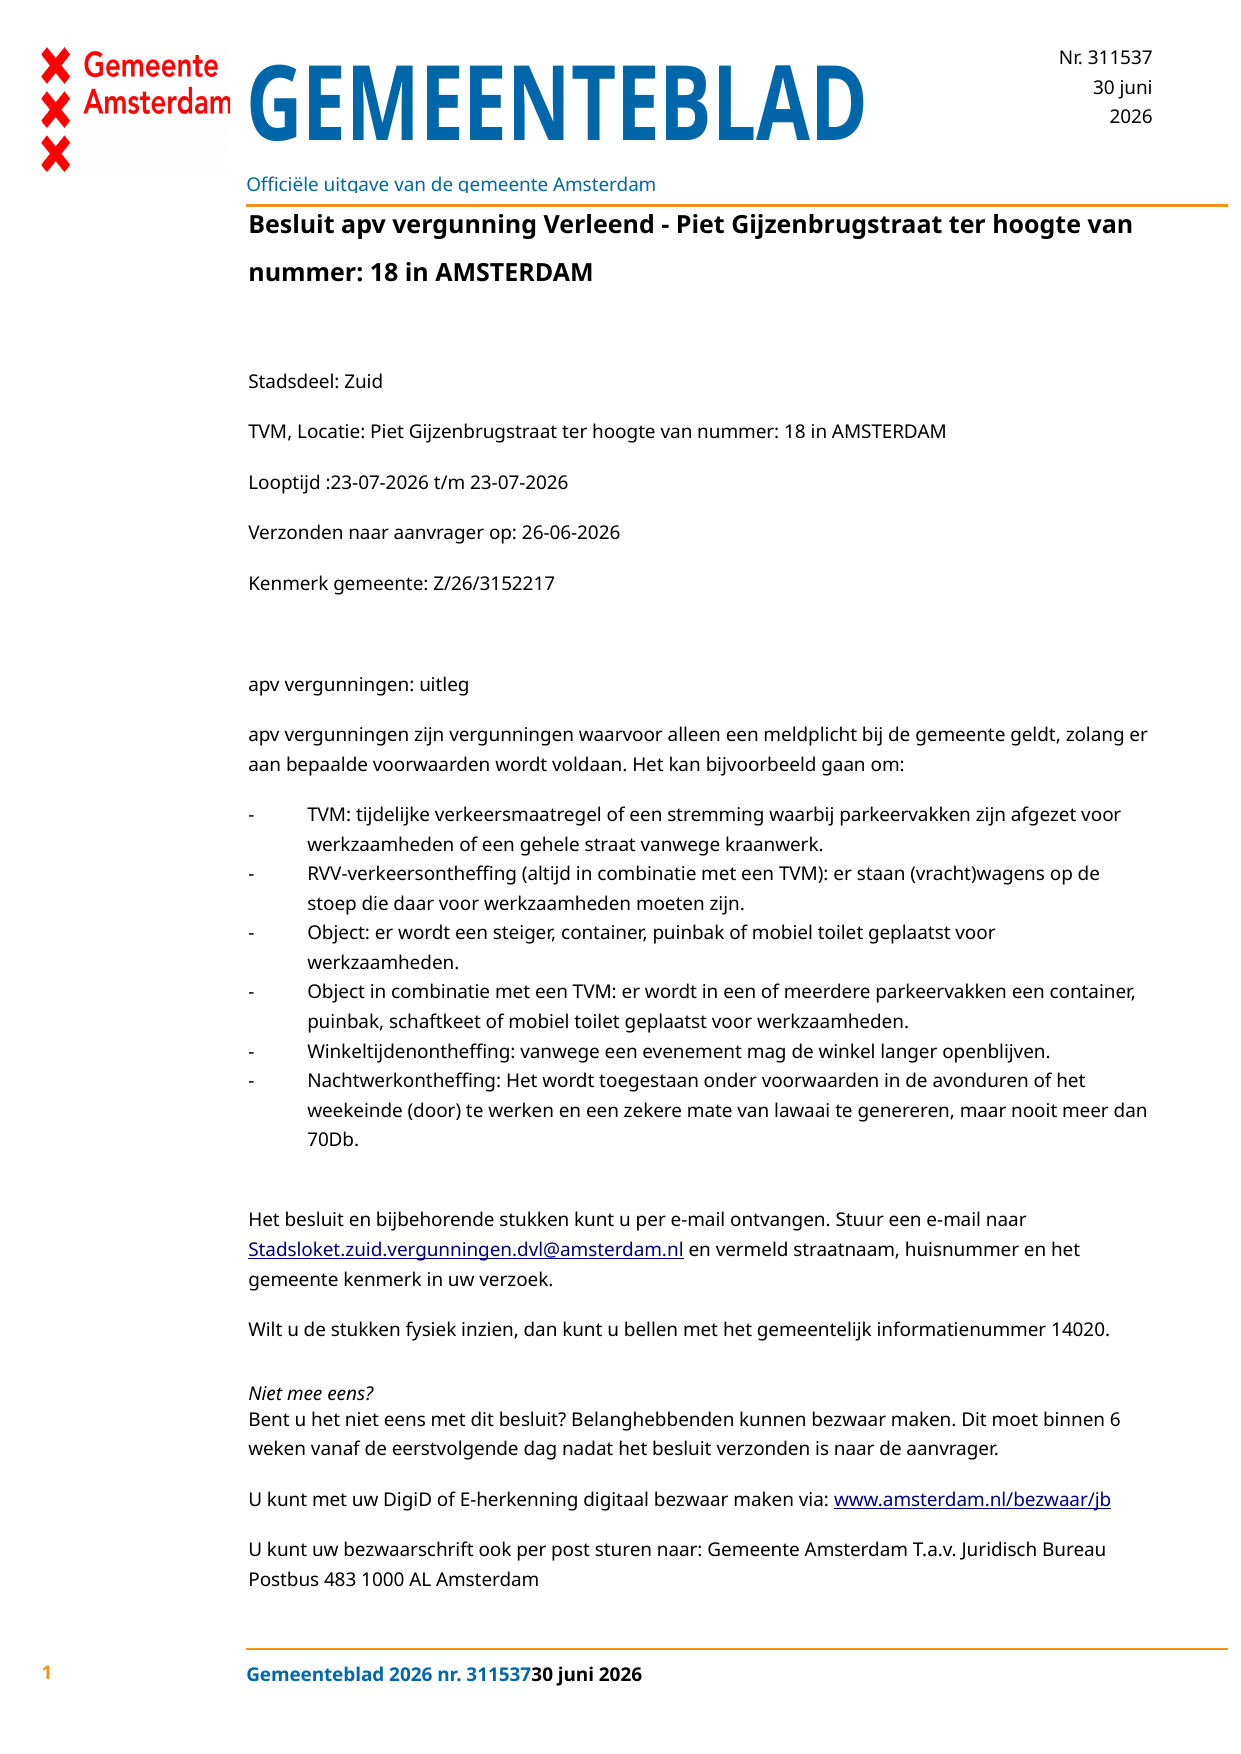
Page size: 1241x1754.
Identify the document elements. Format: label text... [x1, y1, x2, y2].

text TVM, Locatie: Piet Gijzenbrugstraat ter hoogte van nummer: 18 in AMSTERDAM [248, 419, 1152, 444]
text U kunt uw bezwaarschrift ook per post sturen naar: Gemeente Amsterdam T.a.v. Juridisch Bureau Postbus 483 1000 AL Amsterdam [248, 1536, 1152, 1592]
picture [41, 47, 231, 172]
text Niet mee eens? [248, 1380, 1152, 1406]
list Nachtwerkontheffing: Het wordt toegestaan onder voorwaarden in de avonduren of het weekeinde (door) te werken en een zekere mate van lawaai te genereren, maar nooit meer dan 70Db. [248, 1067, 1152, 1152]
text Looptijd :23-07-2026 t/m 23-07-2026 [248, 469, 1152, 495]
list Winkeltijdenontheffing: vanwege een evenement mag de winkel langer openblijven. [248, 1038, 1152, 1064]
text U kunt met uw DigiD of E-herkenning digitaal bezwaar maken via: www.amsterdam.nl/bezwaar/jb [248, 1486, 1152, 1512]
list Object: er wordt een steiger, container, puinbak of mobiel toilet geplaatst voor werkzaamheden. [248, 919, 1152, 975]
text Stadsdeel: Zuid [248, 368, 1152, 394]
text Kenmerk gemeente: Z/26/3152217 [248, 570, 1152, 596]
text Verzonden naar aanvrager op: 26-06-2026 [248, 519, 1152, 545]
list Object in combinatie met een TVM: er wordt in een of meerdere parkeervakken een container, puinbak, schaftkeet of mobiel toilet geplaatst voor werkzaamheden. [248, 979, 1152, 1034]
text Het besluit en bijbehorende stukken kunt u per e-mail ontvangen. Stuur een e-mail naar Stadsloket.zuid.vergunningen.dvl@amsterdam.nl en vermeld straatnaam, huisnummer en het gemeente kenmerk in uw verzoek. [248, 1207, 1152, 1292]
text Bent u het niet eens met dit besluit? Belanghebbenden kunnen bezwaar maken. Dit moet binnen 6 weken vanaf de eerstvolgende dag nadat het besluit verzonden is naar de aanvrager. [248, 1406, 1152, 1461]
list RVV-verkeersontheffing (altijd in combinatie met een TVM): er staan (vracht)wagens op de stoep die daar voor werkzaamheden moeten zijn. [248, 860, 1152, 916]
text Besluit apv vergunning Verleend - Piet Gijzenbrugstraat ter hoogte van nummer: 18 in AMSTERDAM [248, 207, 1152, 288]
text apv vergunningen: uitleg [248, 671, 1152, 697]
list TVM: tijdelijke verkeersmaatregel of een stremming waarbij parkeervakken zijn afgezet voor werkzaamheden of een gehele straat vanwege kraanwerk. [248, 801, 1152, 857]
text apv vergunningen zijn vergunningen waarvoor alleen een meldplicht bij de gemeente geldt, zolang er aan bepaalde voorwaarden wordt voldaan. Het kan bijvoorbeeld gaan om: [248, 721, 1152, 777]
text Wilt u de stukken fysiek inzien, dan kunt u bellen met het gemeentelijk informatienummer 14020. [248, 1316, 1152, 1342]
